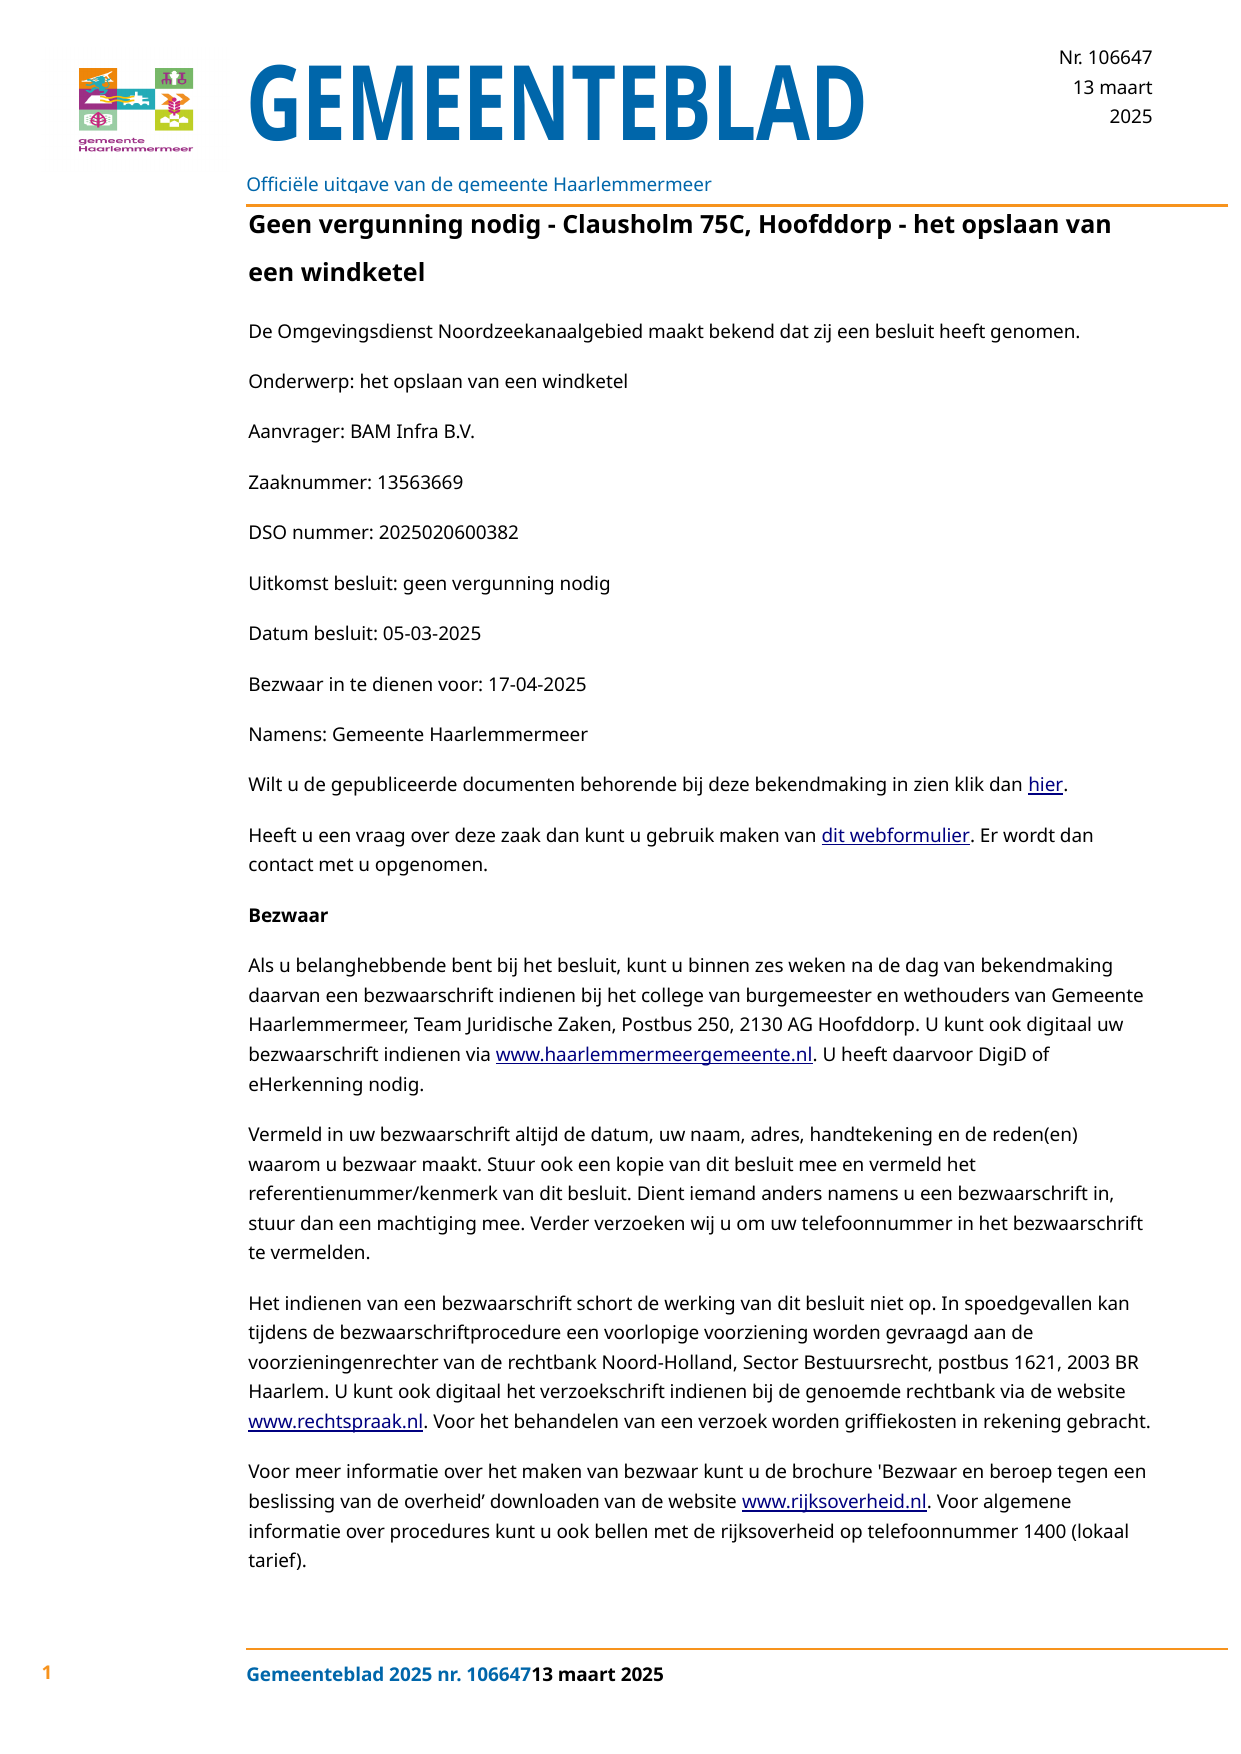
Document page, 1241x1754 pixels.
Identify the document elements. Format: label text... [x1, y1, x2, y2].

text Voor meer informatie over het maken van bezwaar kunt u de brochure 'Bezwaar en beroep tegen een beslissing van de overheid’ downloaden van de website www.rijksoverheid.nl. Voor algemene informatie over procedures kunt u ook bellen met de rijksoverheid op telefoonnummer 1400 (lokaal tarief). [248, 1459, 1152, 1573]
text Bezwaar in te dienen voor: 17-04-2025 [248, 671, 1152, 697]
text Uitkomst besluit: geen vergunning nodig [248, 570, 1152, 596]
text Als u belanghebbende bent bij het besluit, kunt u binnen zes weken na de dag van bekendmaking daarvan een bezwaarschrift indienen bij het college van burgemeester en wethouders van Gemeente Haarlemmermeer, Team Juridische Zaken, Postbus 250, 2130 AG Hoofddorp. U kunt ook digitaal uw bezwaarschrift indienen via www.haarlemmermeergemeente.nl. U heeft daarvoor DigiD of eHerkenning nodig. [248, 952, 1152, 1097]
text De Omgevingsdienst Noordzeekanaalgebied maakt bekend dat zij een besluit heeft genomen. [248, 318, 1152, 344]
text Namens: Gemeente Haarlemmermeer [248, 721, 1152, 747]
picture [41, 47, 231, 172]
text Geen vergunning nodig - Clausholm 75C, Hoofddorp - het opslaan van een windketel [248, 207, 1152, 288]
text Wilt u de gepubliceerde documenten behorende bij deze bekendmaking in zien klik dan hier. [248, 772, 1152, 797]
text DSO nummer: 2025020600382 [248, 519, 1152, 545]
text Heeft u een vraag over deze zaak dan kunt u gebruik maken van dit webformulier. Er wordt dan contact met u opgenomen. [248, 822, 1152, 877]
text Vermeld in uw bezwaarschrift altijd de datum, uw naam, adres, handtekening en de reden(en) waarom u bezwaar maakt. Stuur ook een kopie van dit besluit mee en vermeld het referentienummer/kenmerk van dit besluit. Dient iemand anders namens u een bezwaarschrift in, stuur dan een machtiging mee. Verder verzoeken wij u om uw telefoonnummer in het bezwaarschrift te vermelden. [248, 1121, 1152, 1265]
text Het indienen van een bezwaarschrift schort de werking van dit besluit niet op. In spoedgevallen kan tijdens de bezwaarschriftprocedure een voorlopige voorziening worden gevraagd aan de voorzieningenrechter van de rechtbank Noord-Holland, Sector Bestuursrecht, postbus 1621, 2003 BR Haarlem. U kunt ook digitaal het verzoekschrift indienen bij de genoemde rechtbank via de website www.rechtspraak.nl. Voor het behandelen van een verzoek worden griffiekosten in rekening gebracht. [248, 1290, 1152, 1434]
text Aanvrager: BAM Infra B.V. [248, 419, 1152, 444]
text Onderwerp: het opslaan van een windketel [248, 368, 1152, 394]
text Zaaknummer: 13563669 [248, 469, 1152, 495]
text Bezwaar [248, 902, 1152, 928]
text Datum besluit: 05-03-2025 [248, 620, 1152, 646]
